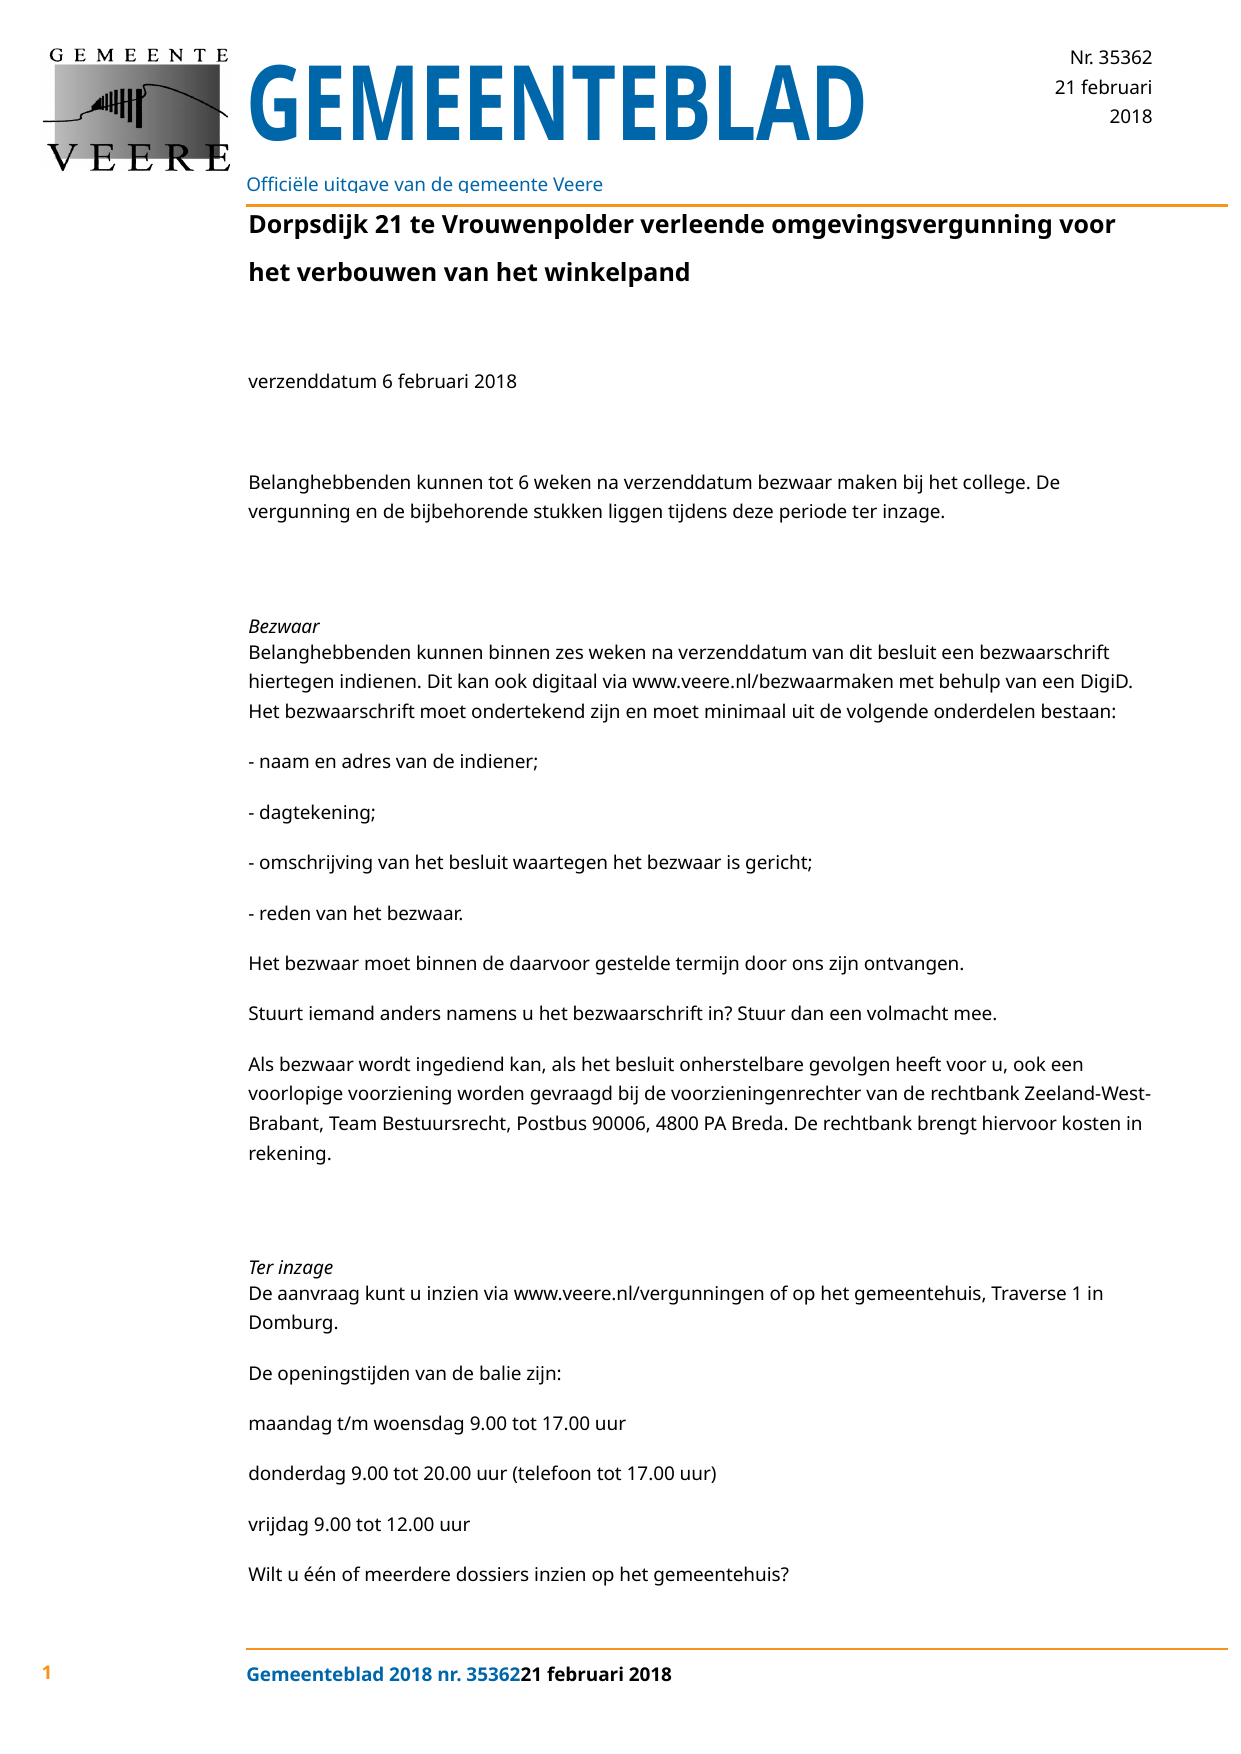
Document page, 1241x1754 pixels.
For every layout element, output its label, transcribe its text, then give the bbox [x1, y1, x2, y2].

text Stuurt iemand anders namens u het bezwaarschrift in? Stuur dan een volmacht mee. [248, 1001, 1152, 1026]
text maandag t/m woensdag 9.00 tot 17.00 uur [248, 1410, 1152, 1436]
text Bezwaar [248, 613, 1152, 639]
text verzenddatum 6 februari 2018 [248, 368, 1152, 394]
text Wilt u één of meerdere dossiers inzien op het gemeentehuis? [248, 1561, 1152, 1587]
text Als bezwaar wordt ingediend kan, als het besluit onherstelbare gevolgen heeft voor u, ook een voorlopige voorziening worden gevraagd bij de voorzieningenrechter van de rechtbank Zeeland-West-Brabant, Team Bestuursrecht, Postbus 90006, 4800 PA Breda. De rechtbank brengt hiervoor kosten in rekening. [248, 1051, 1152, 1165]
text - naam en adres van de indiener; [248, 748, 1152, 774]
text vrijdag 9.00 tot 12.00 uur [248, 1511, 1152, 1537]
text Belanghebbenden kunnen binnen zes weken na verzenddatum van dit besluit een bezwaarschrift hiertegen indienen. Dit kan ook digitaal via www.veere.nl/bezwaarmaken met behulp van een DigiD. Het bezwaarschrift moet ondertekend zijn en moet minimaal uit de volgende onderdelen bestaan: [248, 639, 1152, 724]
text - dagtekening; [248, 799, 1152, 824]
text Ter inzage [248, 1254, 1152, 1280]
text donderdag 9.00 tot 20.00 uur (telefoon tot 17.00 uur) [248, 1461, 1152, 1486]
picture [41, 47, 231, 172]
text De aanvraag kunt u inzien via www.veere.nl/vergunningen of op het gemeentehuis, Traverse 1 in Domburg. [248, 1280, 1152, 1335]
text De openingstijden van de balie zijn: [248, 1360, 1152, 1386]
text - reden van het bezwaar. [248, 900, 1152, 925]
text Dorpsdijk 21 te Vrouwenpolder verleende omgevingsvergunning voor het verbouwen van het winkelpand [248, 207, 1152, 288]
text Het bezwaar moet binnen de daarvoor gestelde termijn door ons zijn ontvangen. [248, 950, 1152, 976]
text Belanghebbenden kunnen tot 6 weken na verzenddatum bezwaar maken bij het college. De vergunning en de bijbehorende stukken liggen tijdens deze periode ter inzage. [248, 469, 1152, 524]
text - omschrijving van het besluit waartegen het bezwaar is gericht; [248, 849, 1152, 875]
